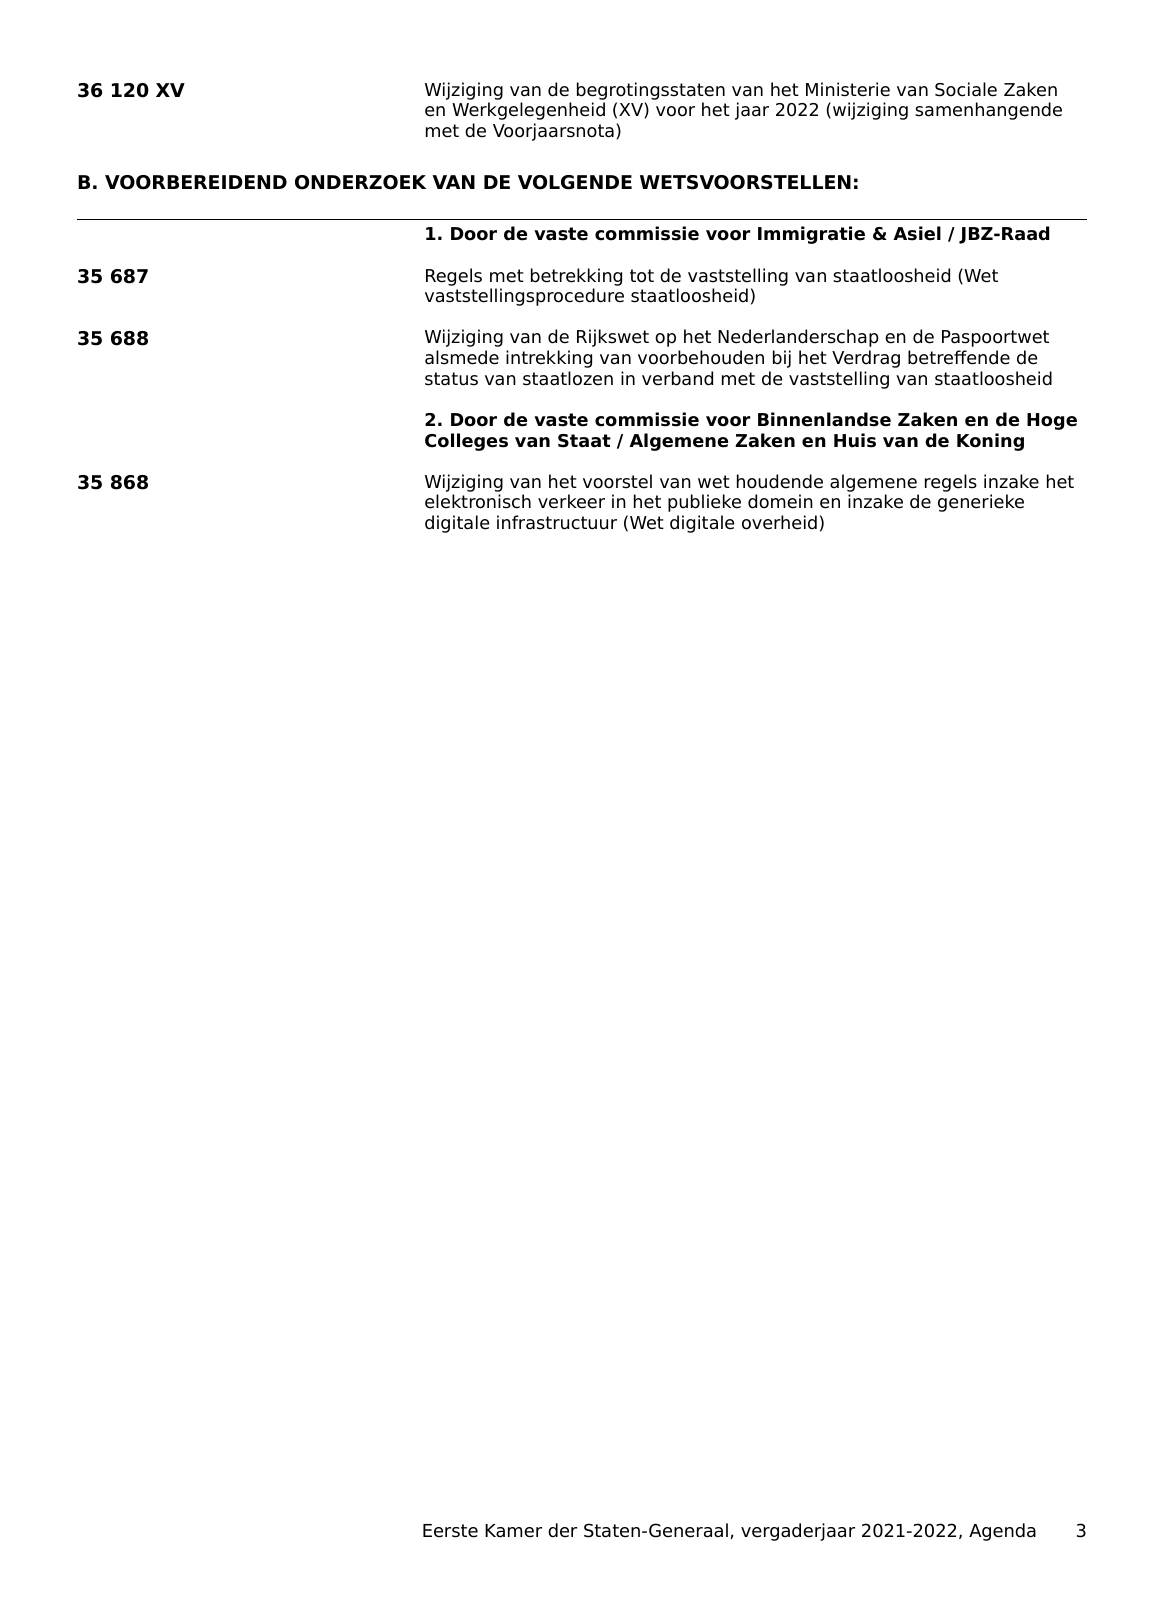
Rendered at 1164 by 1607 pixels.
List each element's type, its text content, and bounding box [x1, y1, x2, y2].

subtitle B. VOORBEREIDEND ONDERZOEK VAN DE VOLGENDE WETSVOORSTELLEN: [77, 172, 1087, 193]
table_header [77, 220, 401, 245]
table_cell [418, 307, 1087, 327]
table_cell 35 687 [77, 266, 401, 307]
table_cell [401, 307, 418, 327]
table_cell [418, 245, 1087, 266]
table_cell 36 120 XV [77, 80, 401, 142]
table_cell [401, 59, 418, 80]
table_cell [401, 410, 418, 451]
table_cell 35 688 [77, 328, 401, 389]
table_cell [77, 389, 401, 410]
table_cell [401, 472, 418, 534]
table_cell Wijziging van de begrotingsstaten van het Ministerie van Sociale Zaken en Werkgelegenheid (XV) voor het jaar 2022 (wijziging samenhangende met de Voorjaarsnota) [418, 80, 1087, 142]
table_header 1. Door de vaste commissie voor Immigratie & Asiel / JBZ-Raad [418, 220, 1087, 245]
table_cell [77, 451, 401, 472]
table_cell Regels met betrekking tot de vaststelling van staatloosheid (Wet vaststellingsprocedure staatloosheid) [418, 266, 1087, 307]
table_cell [401, 80, 418, 142]
table_cell Wijziging van de Rijkswet op het Nederlanderschap en de Paspoortwet alsmede intrekking van voorbehouden bij het Verdrag betreffende de status van staatlozen in verband met de vaststelling van staatloosheid [418, 328, 1087, 389]
table_cell [77, 59, 401, 80]
table_cell [77, 307, 401, 327]
table_cell [401, 266, 418, 307]
table_cell [77, 245, 401, 266]
table_cell [418, 451, 1087, 472]
table_header [401, 220, 418, 245]
table_cell 2. Door de vaste commissie voor Binnenlandse Zaken en de Hoge Colleges van Staat / Algemene Zaken en Huis van de Koning [418, 410, 1087, 451]
table_cell [418, 59, 1087, 80]
table_cell [401, 389, 418, 410]
table_cell 35 868 [77, 472, 401, 534]
table_cell Wijziging van het voorstel van wet houdende algemene regels inzake het elektronisch verkeer in het publieke domein en inzake de generieke digitale infrastructuur (Wet digitale overheid) [418, 472, 1087, 534]
table_cell [418, 389, 1087, 410]
table_cell [401, 328, 418, 389]
table_cell [77, 410, 401, 451]
table_cell [401, 245, 418, 266]
table_cell [401, 451, 418, 472]
